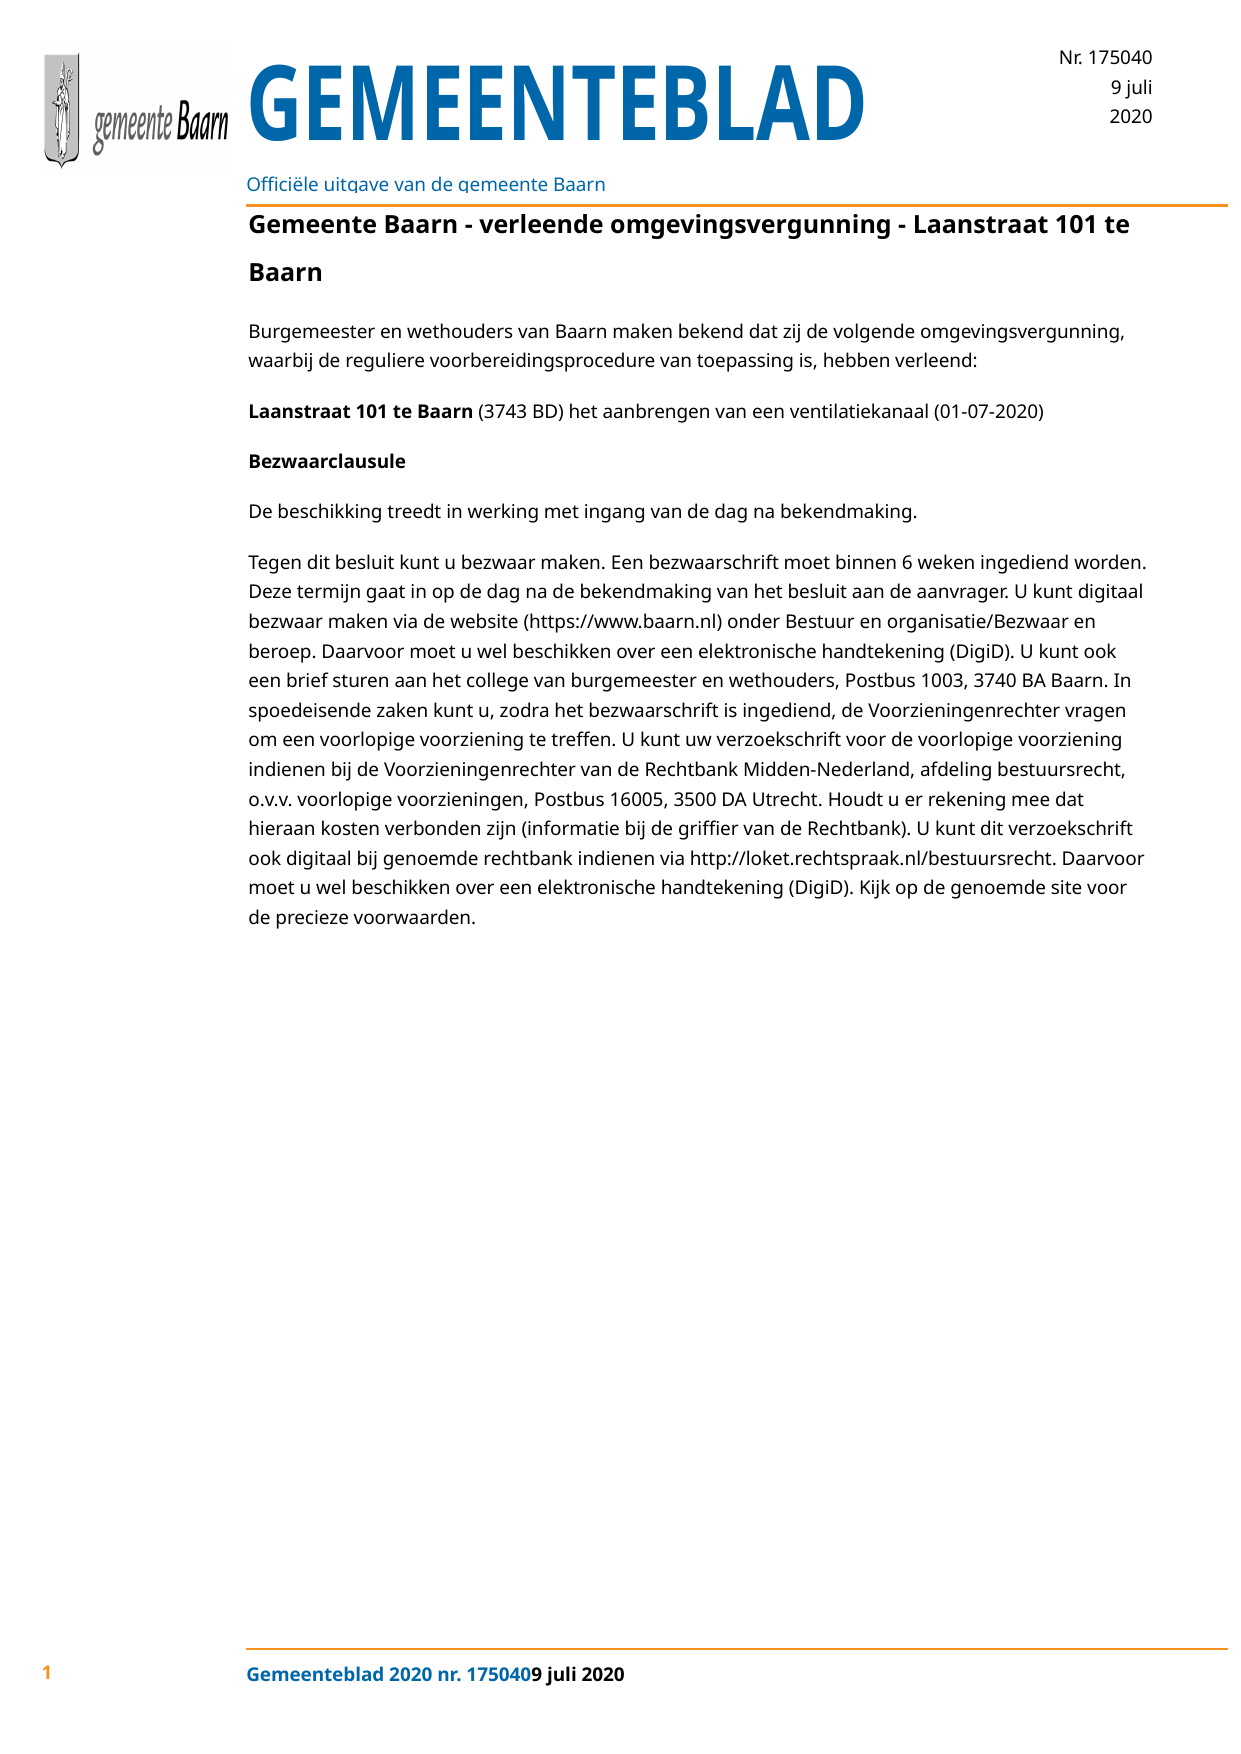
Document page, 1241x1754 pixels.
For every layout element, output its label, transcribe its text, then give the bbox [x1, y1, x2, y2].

picture [41, 47, 231, 172]
text Laanstraat 101 te Baarn (3743 BD) het aanbrengen van een ventilatiekanaal (01-07-2020) [248, 398, 1152, 424]
text Tegen dit besluit kunt u bezwaar maken. Een bezwaarschrift moet binnen 6 weken ingediend worden. Deze termijn gaat in op de dag na de bekendmaking van het besluit aan de aanvrager. U kunt digitaal bezwaar maken via de website (https://www.baarn.nl) onder Bestuur en organisatie/Bezwaar en beroep. Daarvoor moet u wel beschikken over een elektronische handtekening (DigiD). U kunt ook een brief sturen aan het college van burgemeester en wethouders, Postbus 1003, 3740 BA Baarn. In spoedeisende zaken kunt u, zodra het bezwaarschrift is ingediend, de Voorzieningenrechter vragen om een voorlopige voorziening te treffen. U kunt uw verzoekschrift voor de voorlopige voorziening indienen bij de Voorzieningenrechter van de Rechtbank Midden-Nederland, afdeling bestuursrecht, o.v.v. voorlopige voorzieningen, Postbus 16005, 3500 DA Utrecht. Houdt u er rekening mee dat hieraan kosten verbonden zijn (informatie bij de griffier van de Rechtbank). U kunt dit verzoekschrift ook digitaal bij genoemde rechtbank indienen via http://loket.rechtspraak.nl/bestuursrecht. Daarvoor moet u wel beschikken over een elektronische handtekening (DigiD). Kijk op de genoemde site voor de precieze voorwaarden. [248, 549, 1152, 930]
text Burgemeester en wethouders van Baarn maken bekend dat zij de volgende omgevingsvergunning, waarbij de reguliere voorbereidingsprocedure van toepassing is, hebben verleend: [248, 318, 1152, 373]
text Bezwaarclausule [248, 448, 1152, 474]
text Gemeente Baarn - verleende omgevingsvergunning - Laanstraat 101 te Baarn [248, 207, 1152, 288]
text De beschikking treedt in werking met ingang van de dag na bekendmaking. [248, 499, 1152, 524]
